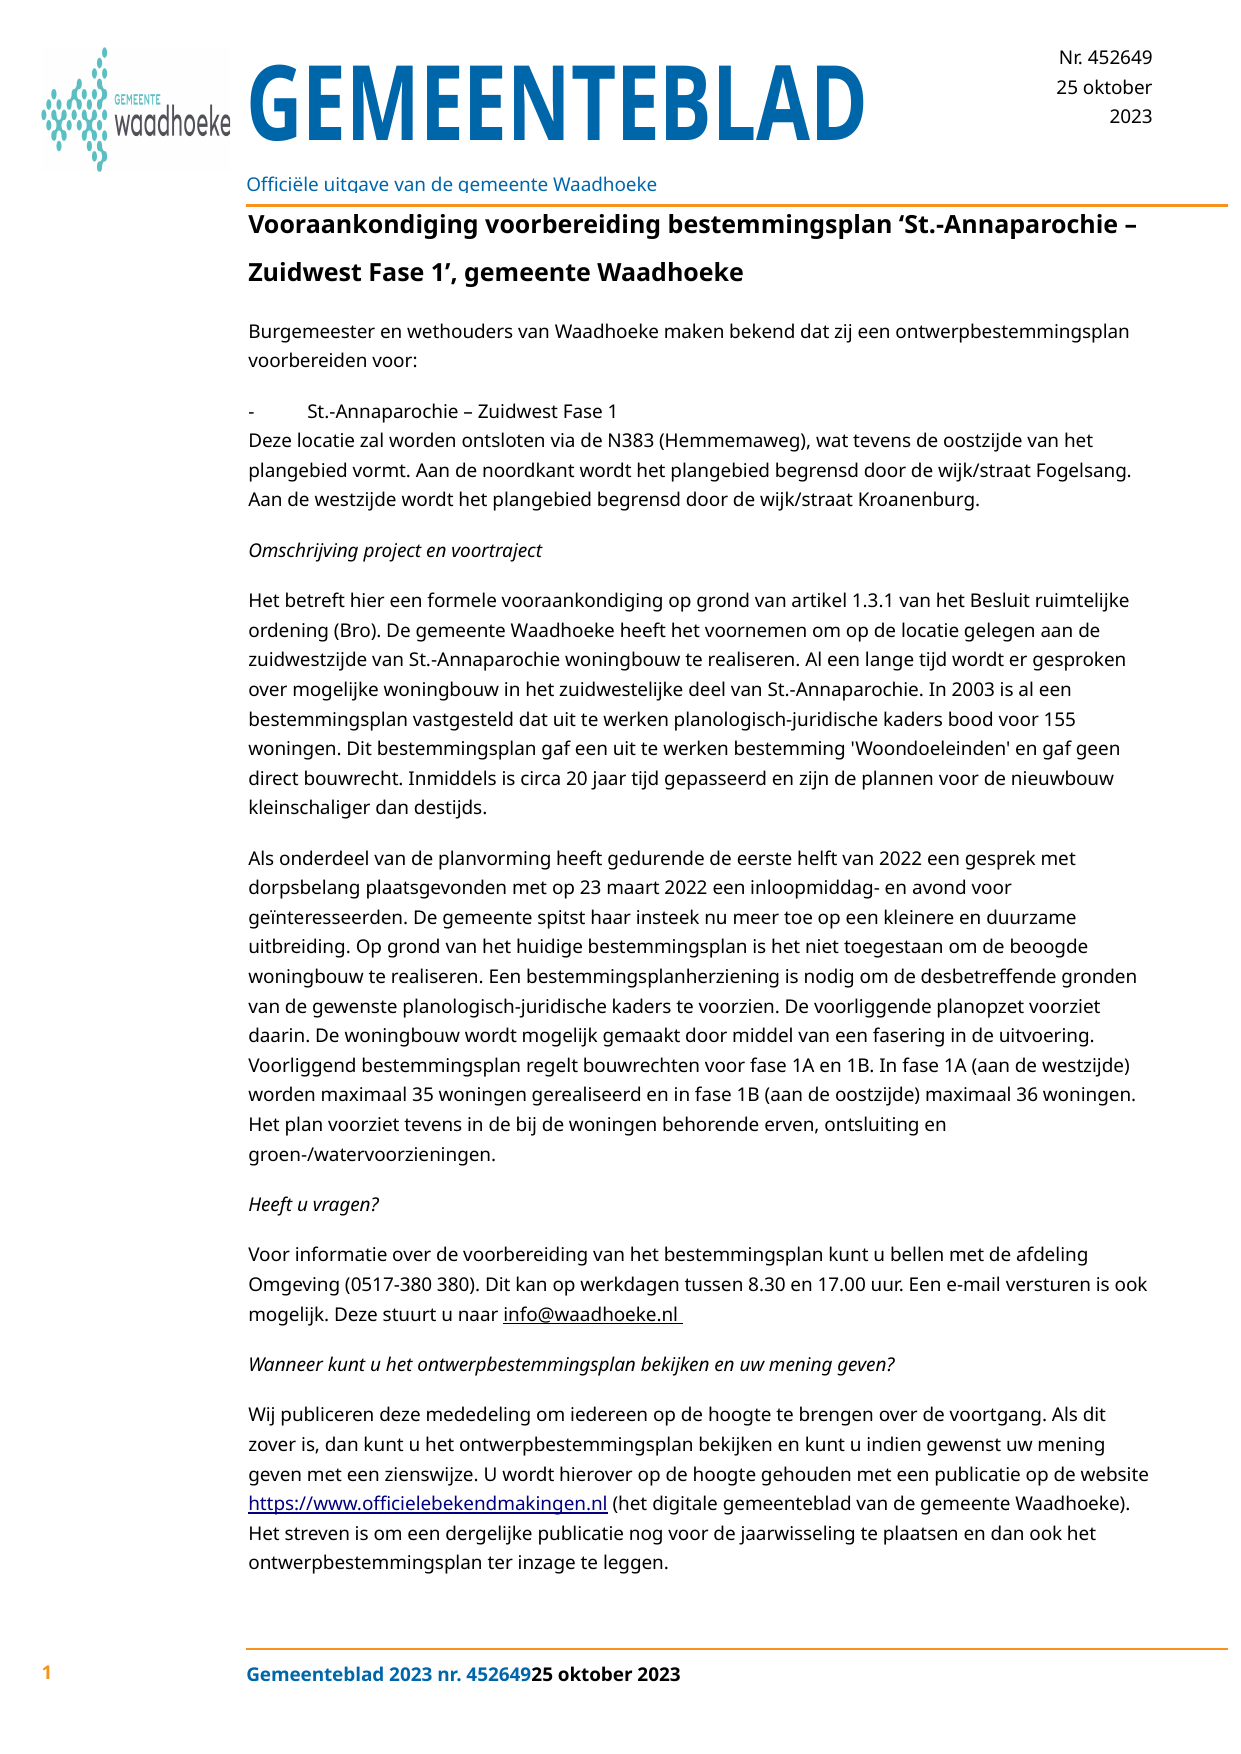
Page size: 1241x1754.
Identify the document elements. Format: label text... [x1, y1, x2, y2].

text Voor informatie over de voorbereiding van het bestemmingsplan kunt u bellen met de afdeling Omgeving (0517-380 380). Dit kan op werkdagen tussen 8.30 en 17.00 uur. Een e-mail versturen is ook mogelijk. Deze stuurt u naar info@waadhoeke.nl [248, 1242, 1152, 1327]
text Het betreft hier een formele vooraankondiging op grond van artikel 1.3.1 van het Besluit ruimtelijke ordening (Bro). De gemeente Waadhoeke heeft het voornemen om op de locatie gelegen aan de zuidwestzijde van St.-Annaparochie woningbouw te realiseren. Al een lange tijd wordt er gesproken over mogelijke woningbouw in het zuidwestelijke deel van St.-Annaparochie. In 2003 is al een bestemmingsplan vastgesteld dat uit te werken planologisch-juridische kaders bood voor 155 woningen. Dit bestemmingsplan gaf een uit te werken bestemming 'Woondoeleinden' en gaf geen direct bouwrecht. Inmiddels is circa 20 jaar tijd gepasseerd en zijn de plannen voor de nieuwbouw kleinschaliger dan destijds. [248, 587, 1152, 820]
text Wanneer kunt u het ontwerpbestemmingsplan bekijken en uw mening geven? [248, 1351, 1152, 1377]
text Burgemeester en wethouders van Waadhoeke maken bekend dat zij een ontwerpbestemmingsplan voorbereiden voor: [248, 318, 1152, 373]
text Wij publiceren deze mededeling om iedereen op de hoogte te brengen over de voortgang. Als dit zover is, dan kunt u het ontwerpbestemmingsplan bekijken en kunt u indien gewenst uw mening geven met een zienswijze. U wordt hierover op de hoogte gehouden met een publicatie op de website https://www.officielebekendmakingen.nl (het digitale gemeenteblad van de gemeente Waadhoeke). Het streven is om een dergelijke publicatie nog voor de jaarwisseling te plaatsen en dan ook het ontwerpbestemmingsplan ter inzage te leggen. [248, 1402, 1152, 1575]
text Omschrijving project en voortraject [248, 537, 1152, 563]
text Als onderdeel van de planvorming heeft gedurende de eerste helft van 2022 een gesprek met dorpsbelang plaatsgevonden met op 23 maart 2022 een inloopmiddag- en avond voor geïnteresseerden. De gemeente spitst haar insteek nu meer toe op een kleinere en duurzame uitbreiding. Op grond van het huidige bestemmingsplan is het niet toegestaan om de beoogde woningbouw te realiseren. Een bestemmingsplanherziening is nodig om de desbetreffende gronden van de gewenste planologisch-juridische kaders te voorzien. De voorliggende planopzet voorziet daarin. De woningbouw wordt mogelijk gemaakt door middel van een fasering in de uitvoering. Voorliggend bestemmingsplan regelt bouwrechten voor fase 1A en 1B. In fase 1A (aan de westzijde) worden maximaal 35 woningen gerealiseerd en in fase 1B (aan de oostzijde) maximaal 36 woningen. Het plan voorziet tevens in de bij de woningen behorende erven, ontsluiting en groen-/watervoorzieningen. [248, 845, 1152, 1167]
text Deze locatie zal worden ontsloten via de N383 (Hemmemaweg), wat tevens de oostzijde van het plangebied vormt. Aan de noordkant wordt het plangebied begrensd door de wijk/straat Fogelsang. Aan de westzijde wordt het plangebied begrensd door de wijk/straat Kroanenburg. [248, 427, 1152, 512]
text Vooraankondiging voorbereiding bestemmingsplan ‘St.-Annaparochie – Zuidwest Fase 1’, gemeente Waadhoeke [248, 207, 1152, 288]
text Heeft u vragen? [248, 1191, 1152, 1217]
list St.-Annaparochie – Zuidwest Fase 1 [248, 398, 1152, 424]
picture [41, 47, 231, 172]
